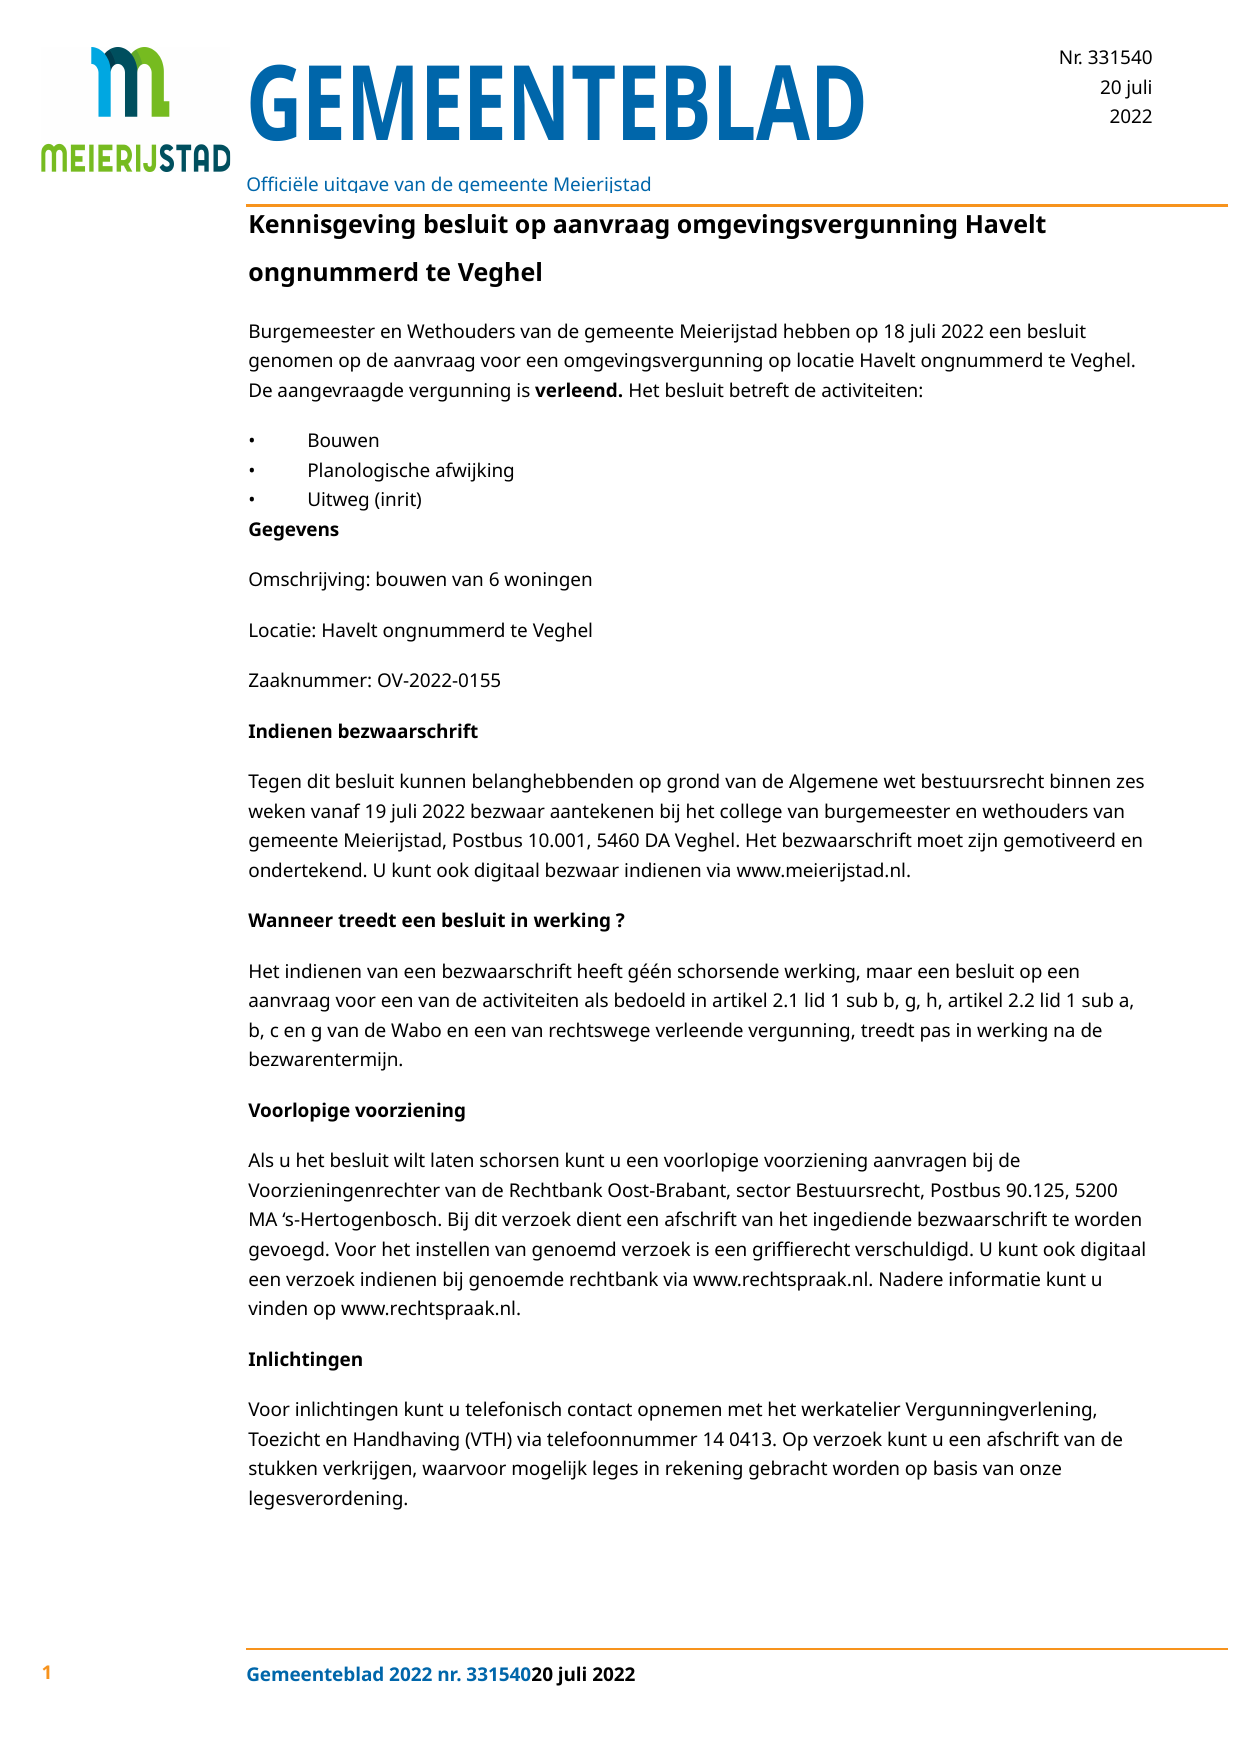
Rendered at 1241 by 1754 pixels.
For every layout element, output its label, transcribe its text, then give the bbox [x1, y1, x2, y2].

text Voor inlichtingen kunt u telefonisch contact opnemen met het werkatelier Vergunningverlening, Toezicht en Handhaving (VTH) via telefoonnummer 14 0413. Op verzoek kunt u een afschrift van de stukken verkrijgen, waarvoor mogelijk leges in rekening gebracht worden op basis van onze legesverordening. [248, 1396, 1152, 1511]
list Planologische afwijking [248, 457, 1152, 483]
text Het indienen van een bezwaarschrift heeft géén schorsende werking, maar een besluit op een aanvraag voor een van de activiteiten als bedoeld in artikel 2.1 lid 1 sub b, g, h, artikel 2.2 lid 1 sub a, b, c en g van de Wabo en een van rechtswege verleende vergunning, treedt pas in werking na de bezwarentermijn. [248, 958, 1152, 1072]
text Wanneer treedt een besluit in werking ? [248, 907, 1152, 933]
text Tegen dit besluit kunnen belanghebbenden op grond van de Algemene wet bestuursrecht binnen zes weken vanaf 19 juli 2022 bezwaar aantekenen bij het college van burgemeester en wethouders van gemeente Meierijstad, Postbus 10.001, 5460 DA Veghel. Het bezwaarschrift moet zijn gemotiveerd en ondertekend. U kunt ook digitaal bezwaar indienen via www.meierijstad.nl. [248, 768, 1152, 883]
text Omschrijving: bouwen van 6 woningen [248, 567, 1152, 592]
text Zaaknummer: OV-2022-0155 [248, 667, 1152, 693]
list Bouwen [248, 427, 1152, 453]
text Als u het besluit wilt laten schorsen kunt u een voorlopige voorziening aanvragen bij de Voorzieningenrechter van de Rechtbank Oost-Brabant, sector Bestuursrecht, Postbus 90.125, 5200 MA ‘s-Hertogenbosch. Bij dit verzoek dient een afschrift van het ingediende bezwaarschrift te worden gevoegd. Voor het instellen van genoemd verzoek is een griffierecht verschuldigd. U kunt ook digitaal een verzoek indienen bij genoemde rechtbank via www.rechtspraak.nl. Nadere informatie kunt u vinden op www.rechtspraak.nl. [248, 1147, 1152, 1321]
text Indienen bezwaarschrift [248, 718, 1152, 744]
text Locatie: Havelt ongnummerd te Veghel [248, 617, 1152, 643]
text Gegevens [248, 516, 1152, 542]
picture [41, 47, 231, 172]
text Voorlopige voorziening [248, 1097, 1152, 1123]
list Uitweg (inrit) [248, 487, 1152, 512]
text Burgemeester en Wethouders van de gemeente Meierijstad hebben op 18 juli 2022 een besluit genomen op de aanvraag voor een omgevingsvergunning op locatie Havelt ongnummerd te Veghel. De aangevraagde vergunning is verleend. Het besluit betreft de activiteiten: [248, 318, 1152, 403]
text Kennisgeving besluit op aanvraag omgevingsvergunning Havelt ongnummerd te Veghel [248, 207, 1152, 288]
text Inlichtingen [248, 1346, 1152, 1372]
